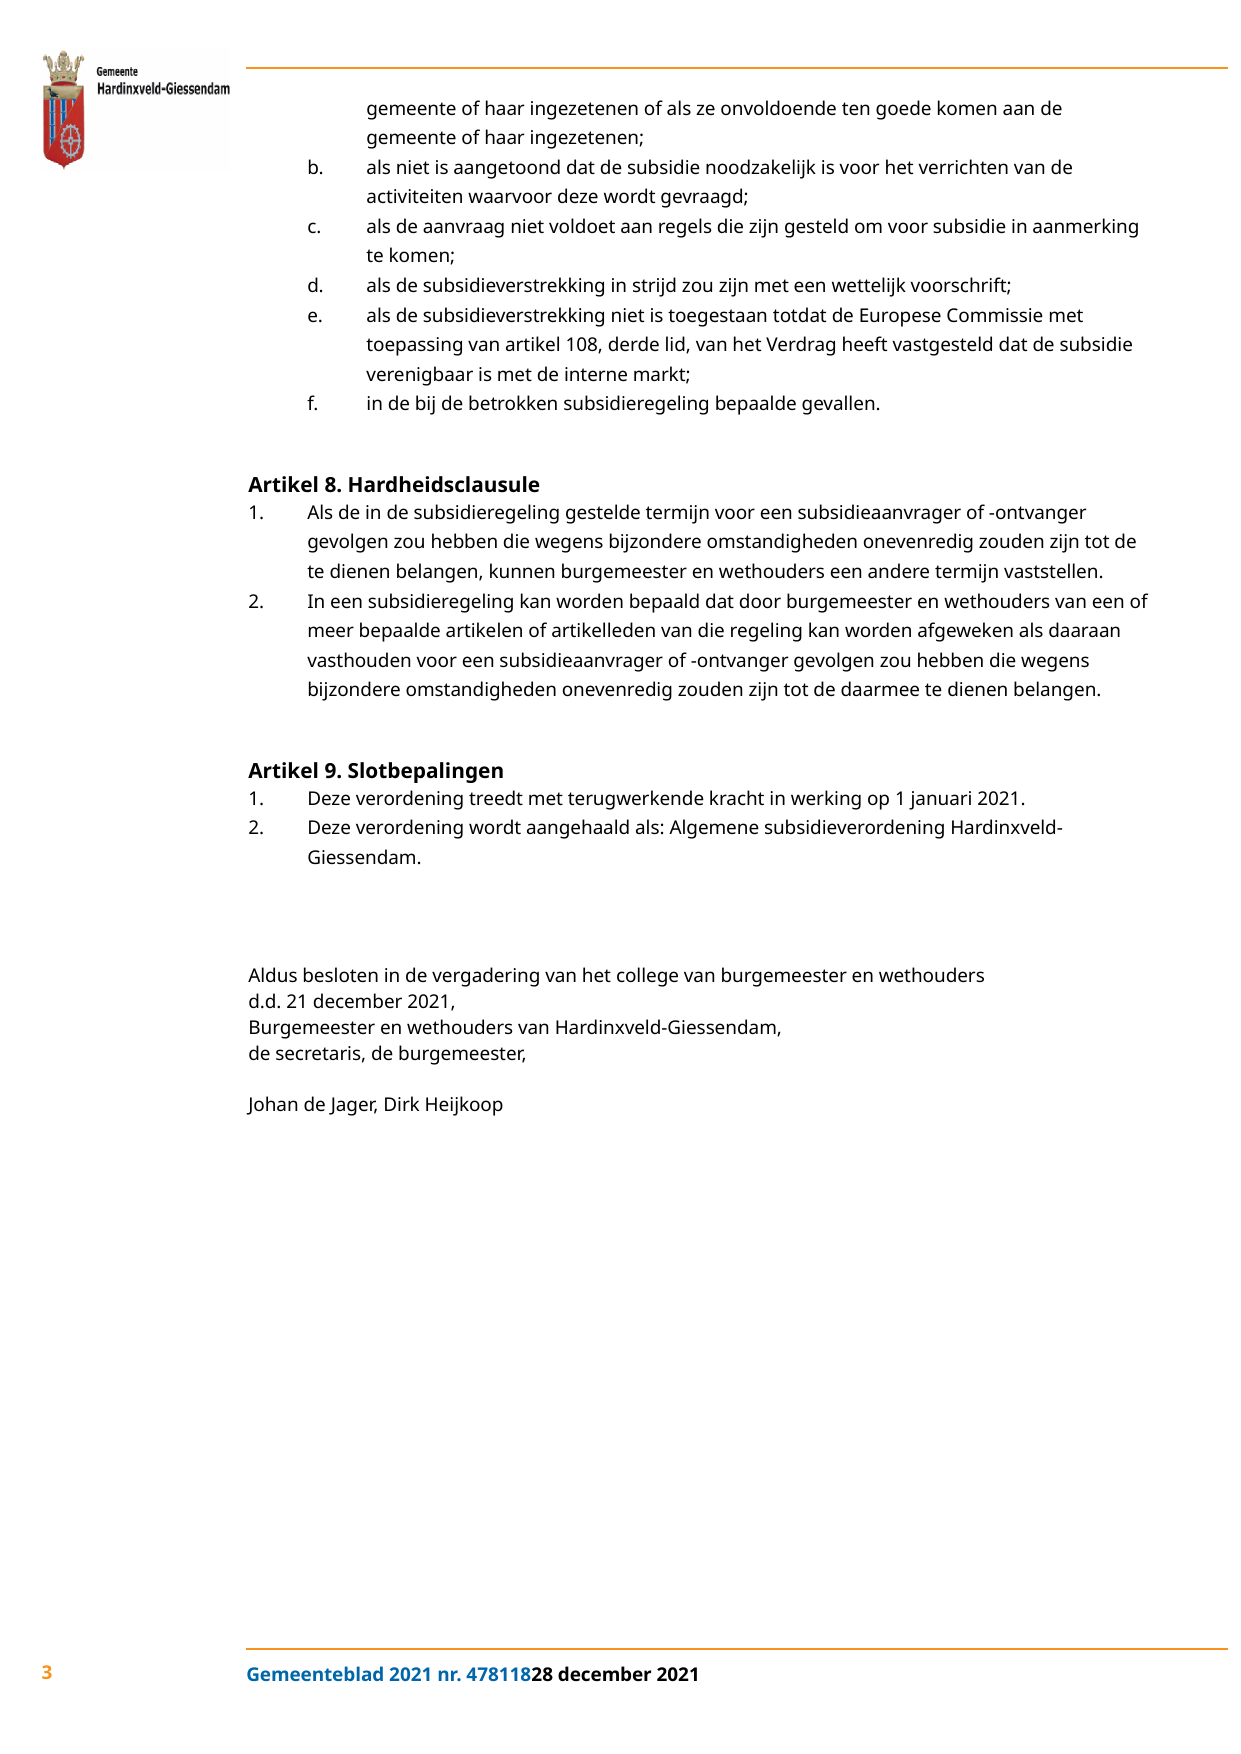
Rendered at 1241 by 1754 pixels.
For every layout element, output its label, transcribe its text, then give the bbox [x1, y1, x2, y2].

list gemeente of haar ingezetenen of als ze onvoldoende ten goede komen aan de gemeente of haar ingezetenen; [307, 95, 1152, 150]
picture [41, 47, 231, 172]
text de secretaris, de burgemeester, [248, 1040, 1152, 1065]
list als de subsidieverstrekking in strijd zou zijn met een wettelijk voorschrift; [307, 272, 1152, 298]
list als niet is aangetoond dat de subsidie noodzakelijk is voor het verrichten van de activiteiten waarvoor deze wordt gevraagd; [307, 154, 1152, 209]
list als de subsidieverstrekking niet is toegestaan totdat de Europese Commissie met toepassing van artikel 108, derde lid, van het Verdrag heeft vastgesteld dat de subsidie verenigbaar is met de interne markt; [307, 302, 1152, 387]
list in de bij de betrokken subsidieregeling bepaalde gevallen. [307, 391, 1152, 416]
text d.d. 21 december 2021, [248, 988, 1152, 1014]
list als de aanvraag niet voldoet aan regels die zijn gesteld om voor subsidie in aanmerking te komen; [307, 213, 1152, 268]
text Aldus besloten in de vergadering van het college van burgemeester en wethouders [248, 962, 1152, 988]
list Deze verordening wordt aangehaald als: Algemene subsidieverordening Hardinxveld-Giessendam. [248, 814, 1152, 870]
text Artikel 9. Slotbepalingen [248, 757, 1152, 785]
list In een subsidieregeling kan worden bepaald dat door burgemeester en wethouders van een of meer bepaalde artikelen of artikelleden van die regeling kan worden afgeweken als daaraan vasthouden voor een subsidieaanvrager of -ontvanger gevolgen zou hebben die wegens bijzondere omstandigheden onevenredig zouden zijn tot de daarmee te dienen belangen. [248, 588, 1152, 702]
list Deze verordening treedt met terugwerkende kracht in werking op 1 januari 2021. [248, 785, 1152, 811]
list Als de in de subsidieregeling gestelde termijn voor een subsidieaanvrager of -ontvanger gevolgen zou hebben die wegens bijzondere omstandigheden onevenredig zouden zijn tot de te dienen belangen, kunnen burgemeester en wethouders een andere termijn vaststellen. [248, 499, 1152, 584]
text Burgemeester en wethouders van Hardinxveld-Giessendam, [248, 1014, 1152, 1040]
text Johan de Jager, Dirk Heijkoop [248, 1091, 1152, 1117]
text Artikel 8. Hardheidsclausule [248, 471, 1152, 499]
